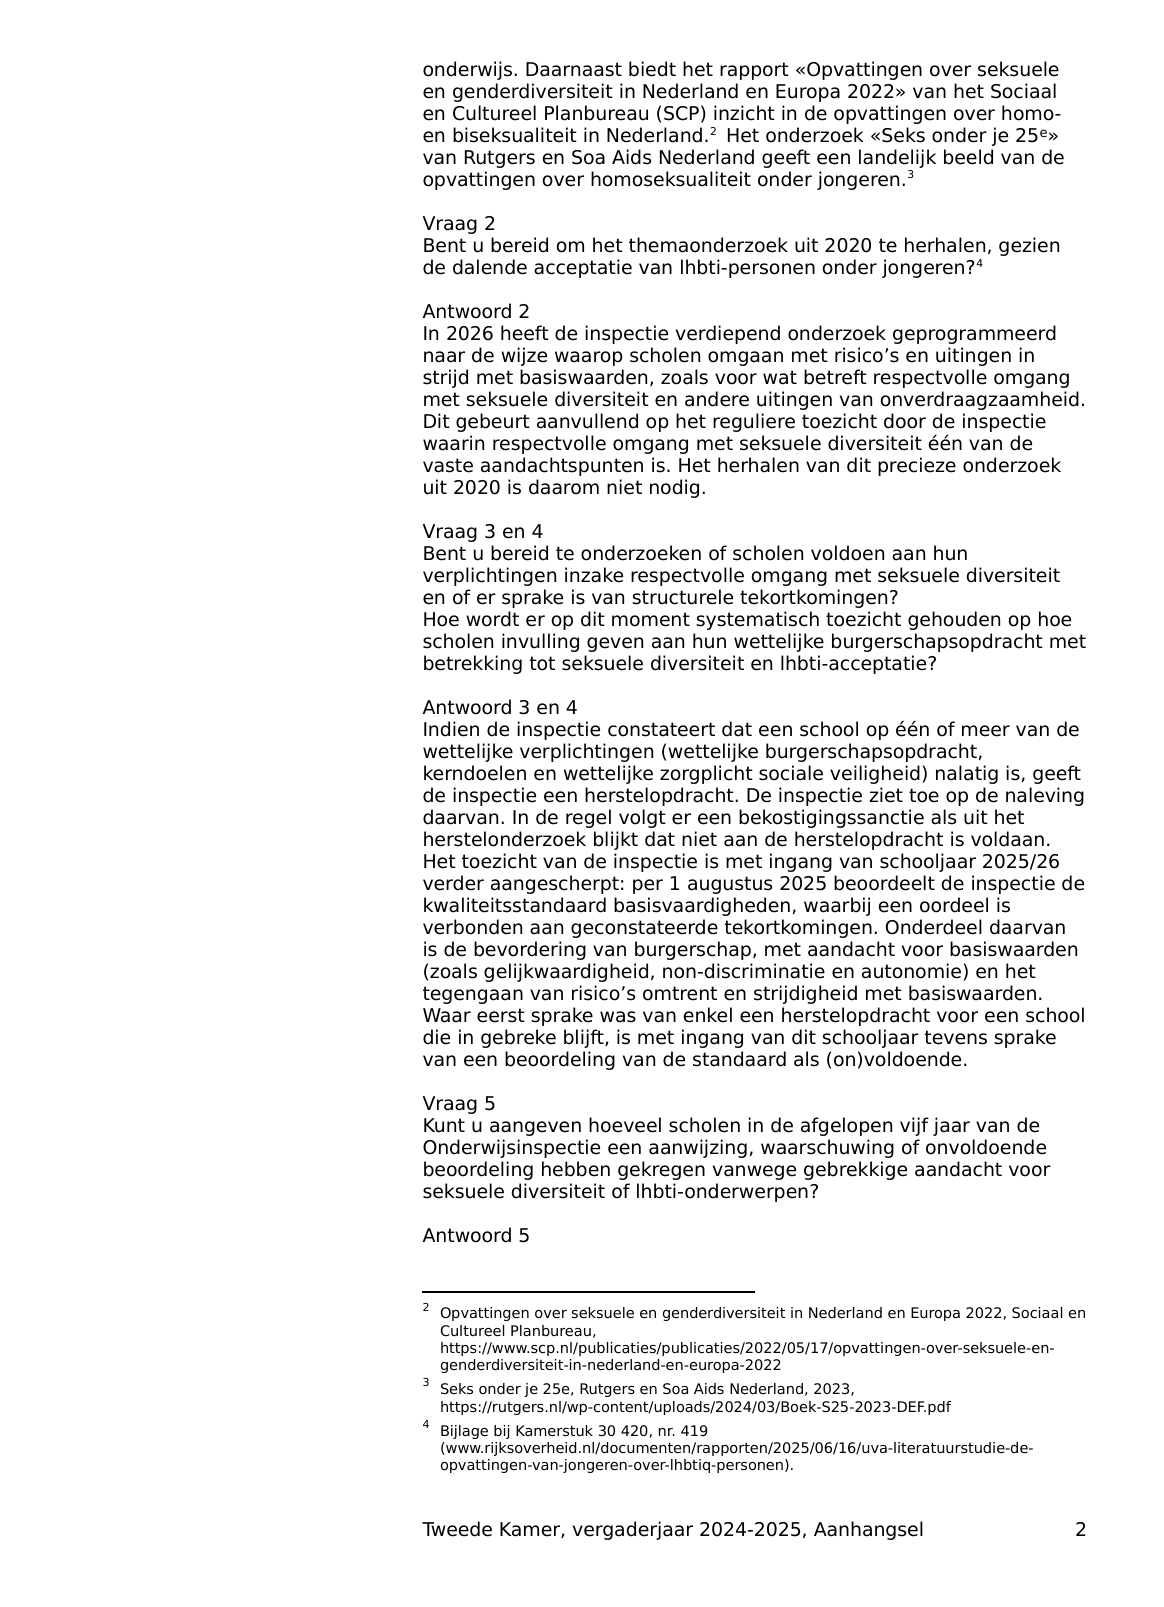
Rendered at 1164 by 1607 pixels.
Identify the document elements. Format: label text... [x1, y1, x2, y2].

text Het toezicht van de inspectie is met ingang van schooljaar 2025/26 verder aangescherpt: per 1 augustus 2025 beoordeelt de inspectie de kwaliteitsstandaard basisvaardigheden, waarbij een oordeel is verbonden aan geconstateerde tekortkomingen. Onderdeel daarvan is de bevordering van burgerschap, met aandacht voor basiswaarden (zoals gelijkwaardigheid, non-discriminatie en autonomie) en het tegengaan van risico’s omtrent en strijdigheid met basiswaarden. Waar eerst sprake was van enkel een herstelopdracht voor een school die in gebreke blijft, is met ingang van dit schooljaar tevens sprake van een beoordeling van de standaard als (on)voldoende. [422, 851, 1087, 1071]
text Vraag 5 [422, 1093, 1087, 1115]
text In 2026 heeft de inspectie verdiepend onderzoek geprogrammeerd naar de wijze waarop scholen omgaan met risico’s en uitingen in strijd met basiswaarden, zoals voor wat betreft respectvolle omgang met seksuele diversiteit en andere uitingen van onverdraagzaamheid. Dit gebeurt aanvullend op het reguliere toezicht door de inspectie waarin respectvolle omgang met seksuele diversiteit één van de vaste aandachtspunten is. Het herhalen van dit precieze onderzoek uit 2020 is daarom niet nodig. [422, 323, 1087, 499]
text Seks onder je 25e, Rutgers en Soa Aids Nederland, 2023, https://rutgers.nl/wp-content/uploads/2024/03/Boek-S25-2023-DEF.pdf [422, 1377, 1087, 1416]
text Kunt u aangeven hoeveel scholen in de afgelopen vijf jaar van de Onderwijsinspectie een aanwijzing, waarschuwing of onvoldoende beoordeling hebben gekregen vanwege gebrekkige aandacht voor seksuele diversiteit of lhbti-onderwerpen? [422, 1115, 1087, 1203]
text Hoe wordt er op dit moment systematisch toezicht gehouden op hoe scholen invulling geven aan hun wettelijke burgerschapsopdracht met betrekking tot seksuele diversiteit en lhbti-acceptatie? [422, 609, 1087, 675]
text Antwoord 5 [422, 1225, 1087, 1247]
text Bijlage bij Kamerstuk 30 420, nr. 419 (www.rijksoverheid.nl/documenten/rapporten/2025/06/16/uva-literatuurstudie-de-opvattingen-van-jongeren-over-lhbtiq-personen). [422, 1418, 1087, 1474]
text Opvattingen over seksuele en genderdiversiteit in Nederland en Europa 2022, Sociaal en Cultureel Planbureau, https://www.scp.nl/publicaties/publicaties/2022/05/17/opvattingen-over-seksuele-en-genderdiversiteit-in-nederland-en-europa-2022 [422, 1301, 1087, 1374]
text Vraag 3 en 4 [422, 521, 1087, 543]
text Antwoord 2 [422, 301, 1087, 323]
text Antwoord 3 en 4 [422, 697, 1087, 719]
text Vraag 2 [422, 213, 1087, 235]
text Bent u bereid te onderzoeken of scholen voldoen aan hun verplichtingen inzake respectvolle omgang met seksuele diversiteit en of er sprake is van structurele tekortkomingen? [422, 543, 1087, 609]
text onderwijs. Daarnaast biedt het rapport «Opvattingen over seksuele en genderdiversiteit in Nederland en Europa 2022» van het Sociaal en Cultureel Planbureau (SCP) inzicht in de opvattingen over homo- en biseksualiteit in Nederland. Het onderzoek «Seks onder je 25e» van Rutgers en Soa Aids Nederland geeft een landelijk beeld van de opvattingen over homoseksualiteit onder jongeren. [422, 59, 1087, 191]
text Bent u bereid om het themaonderzoek uit 2020 te herhalen, gezien de dalende acceptatie van lhbti-personen onder jongeren? [422, 235, 1087, 279]
text Indien de inspectie constateert dat een school op één of meer van de wettelijke verplichtingen (wettelijke burgerschapsopdracht, kerndoelen en wettelijke zorgplicht sociale veiligheid) nalatig is, geeft de inspectie een herstelopdracht. De inspectie ziet toe op de naleving daarvan. In de regel volgt er een bekostigingssanctie als uit het herstelonderzoek blijkt dat niet aan de herstelopdracht is voldaan. [422, 719, 1087, 851]
